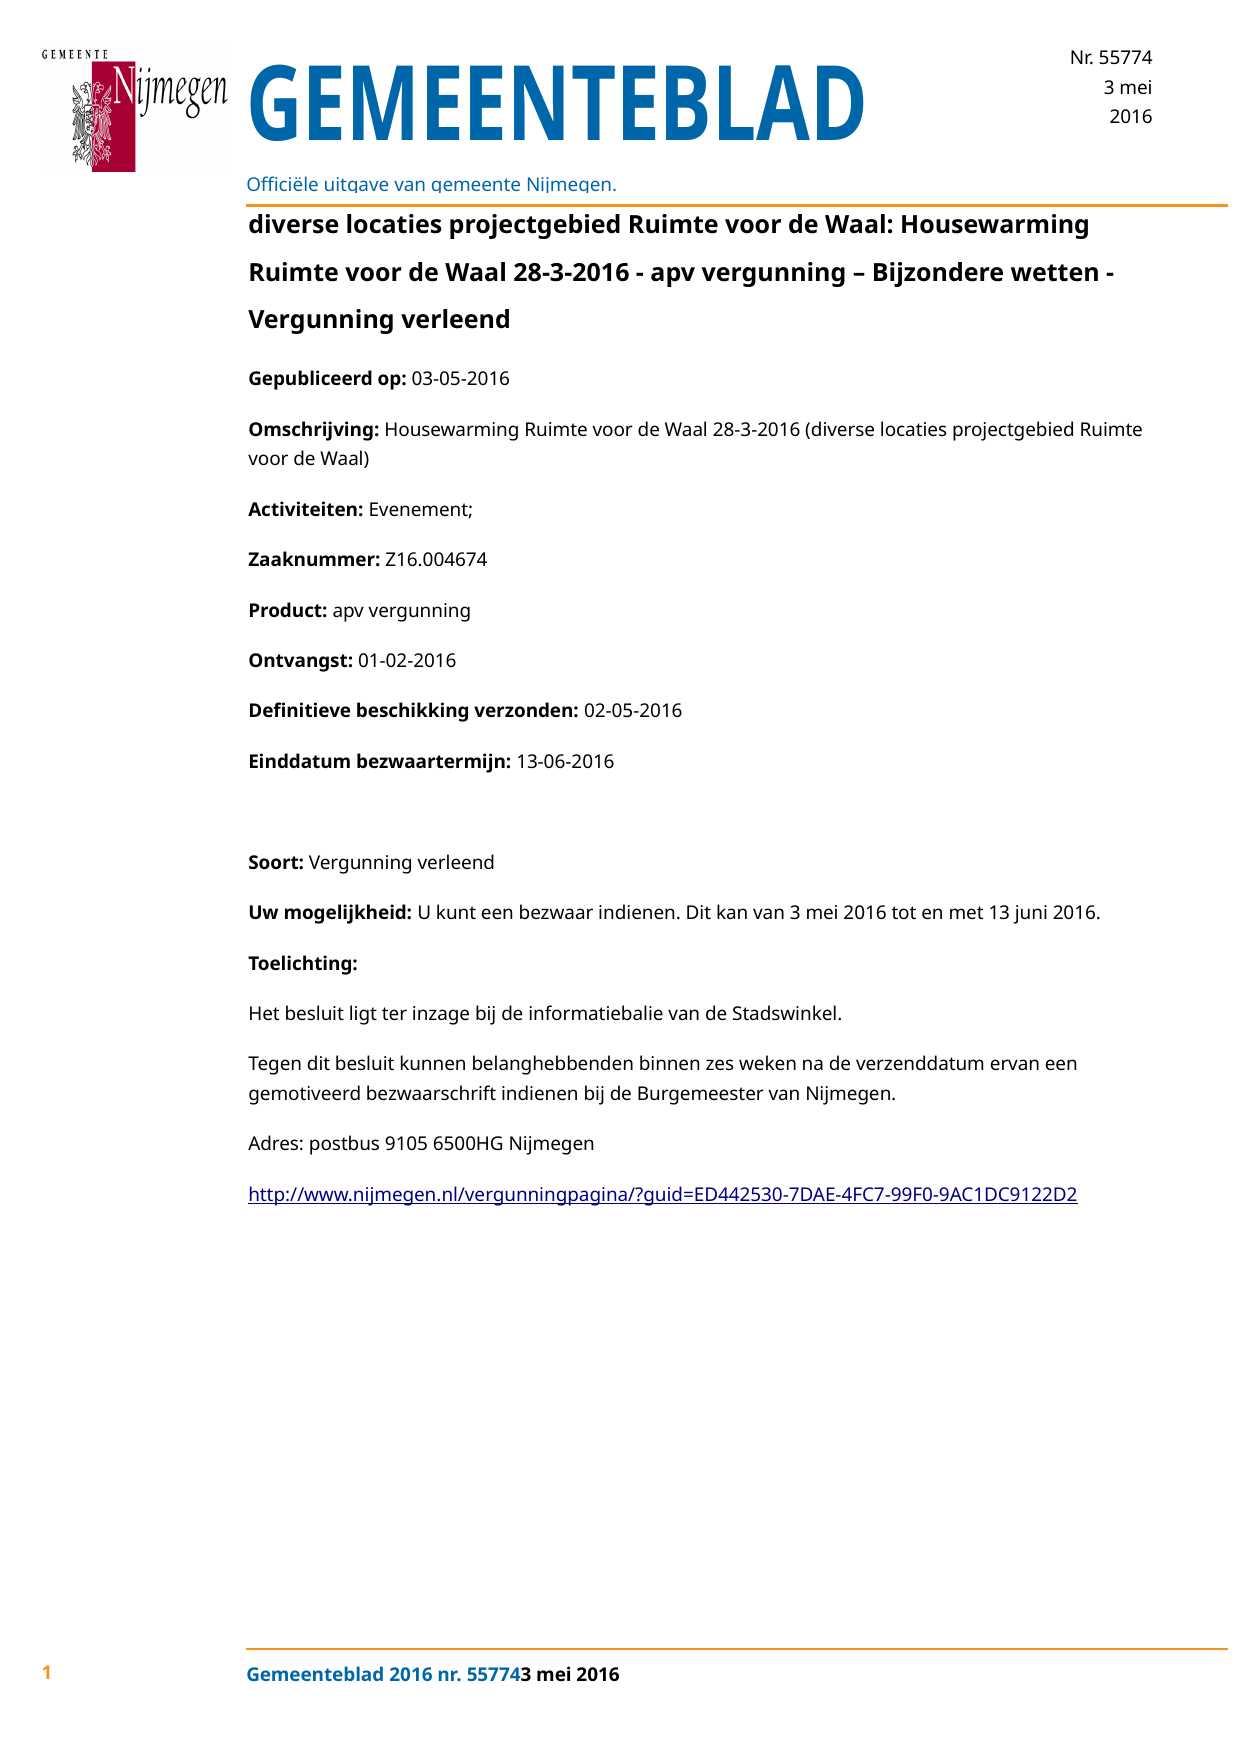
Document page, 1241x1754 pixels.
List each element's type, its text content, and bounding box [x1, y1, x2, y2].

picture [41, 47, 231, 172]
text diverse locaties projectgebied Ruimte voor de Waal: Housewarming Ruimte voor de Waal 28-3-2016 - apv vergunning – Bijzondere wetten - Vergunning verleend [248, 207, 1152, 336]
text Zaaknummer: Z16.004674 [248, 546, 1152, 572]
text Tegen dit besluit kunnen belanghebbenden binnen zes weken na de verzenddatum ervan een gemotiveerd bezwaarschrift indienen bij de Burgemeester van Nijmegen. [248, 1051, 1152, 1106]
text Adres: postbus 9105 6500HG Nijmegen [248, 1131, 1152, 1156]
text Einddatum bezwaartermijn: 13-06-2016 [248, 748, 1152, 774]
text Het besluit ligt ter inzage bij de informatiebalie van de Stadswinkel. [248, 1000, 1152, 1026]
text Soort: Vergunning verleend [248, 849, 1152, 874]
text Toelichting: [248, 950, 1152, 975]
text http://www.nijmegen.nl/vergunningpagina/?guid=ED442530-7DAE-4FC7-99F0-9AC1DC9122D2 [248, 1181, 1152, 1207]
text Gepubliceerd op: 03-05-2016 [248, 366, 1152, 391]
text Product: apv vergunning [248, 597, 1152, 622]
text Ontvangst: 01-02-2016 [248, 647, 1152, 673]
text Omschrijving: Housewarming Ruimte voor de Waal 28-3-2016 (diverse locaties projectgebied Ruimte voor de Waal) [248, 416, 1152, 471]
text Uw mogelijkheid: U kunt een bezwaar indienen. Dit kan van 3 mei 2016 tot en met 13 juni 2016. [248, 899, 1152, 925]
text Definitieve beschikking verzonden: 02-05-2016 [248, 698, 1152, 723]
text Activiteiten: Evenement; [248, 496, 1152, 522]
